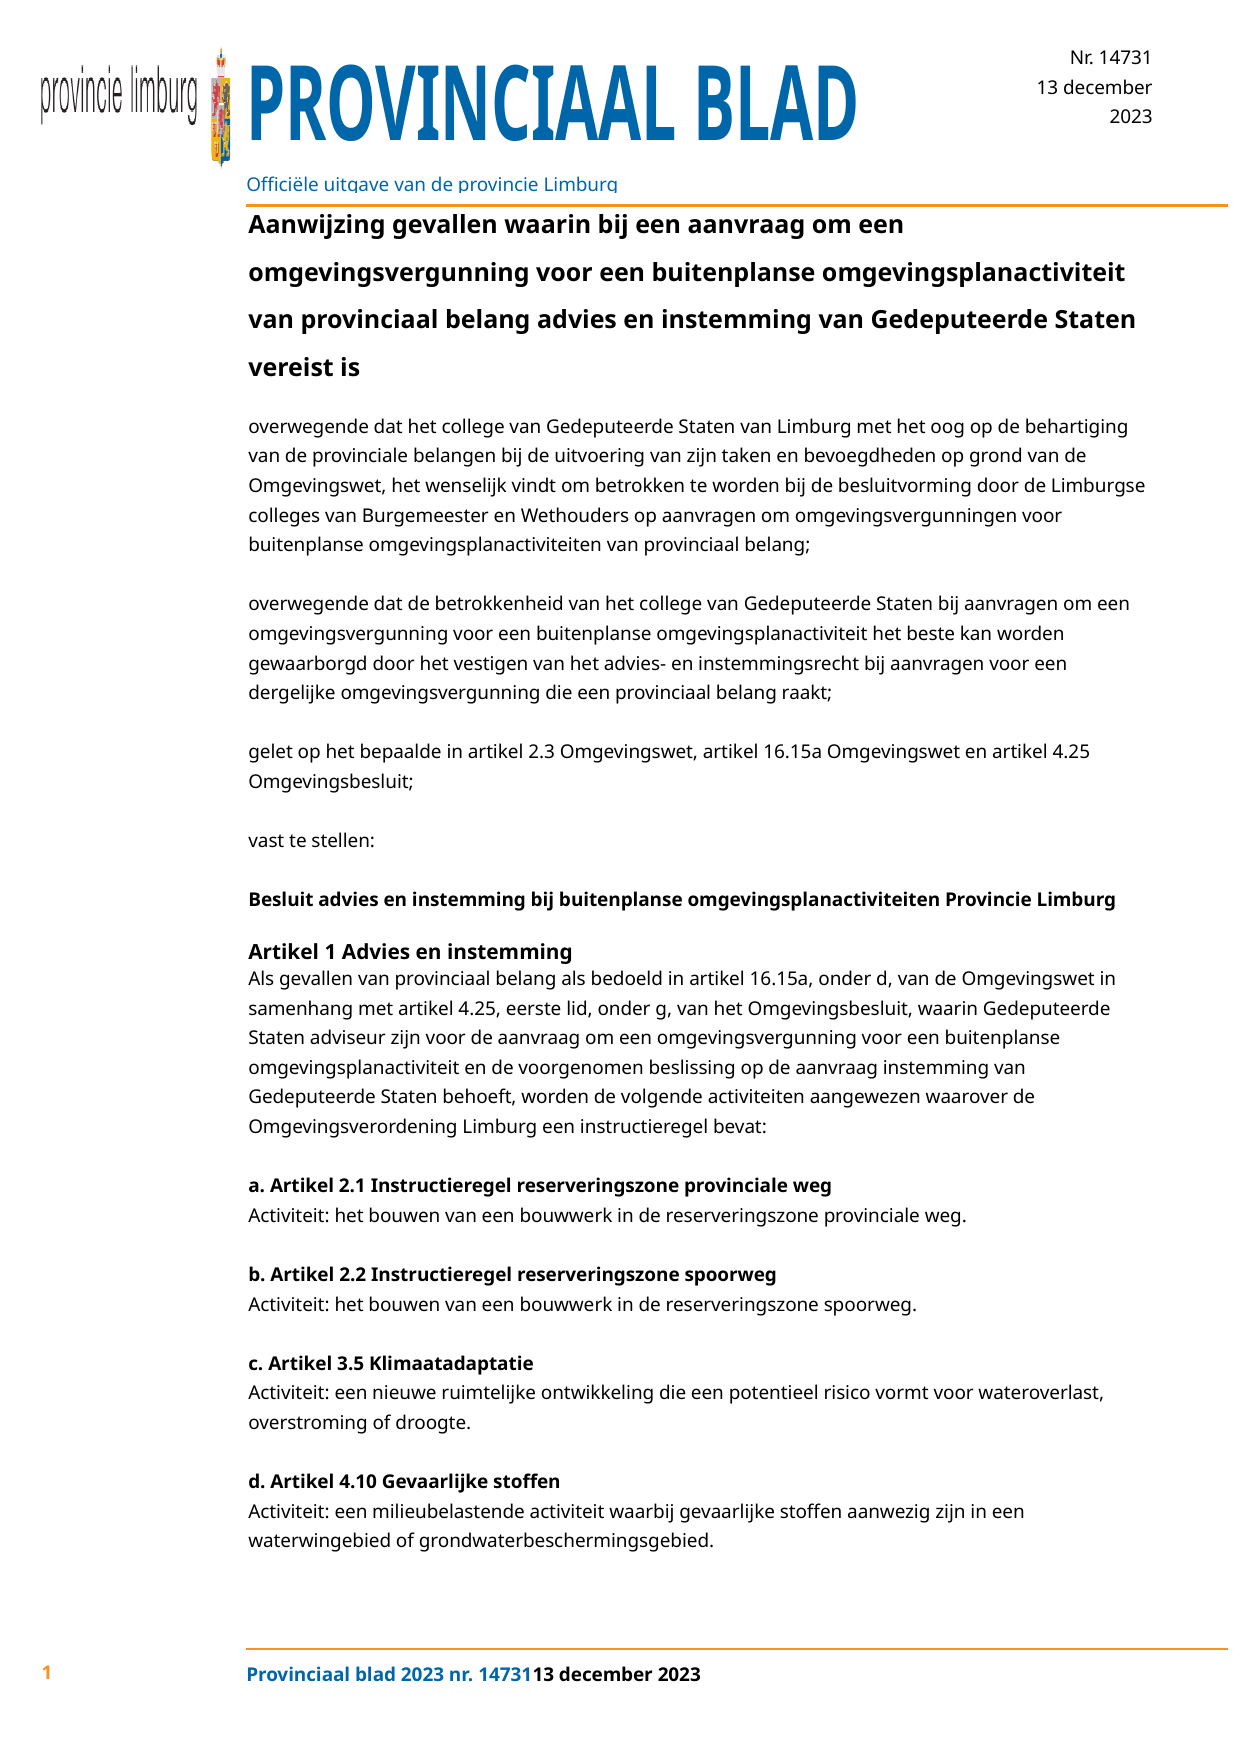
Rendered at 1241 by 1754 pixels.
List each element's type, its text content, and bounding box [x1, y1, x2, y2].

text Activiteit: een nieuwe ruimtelijke ontwikkeling die een potentieel risico vormt voor wateroverlast, overstroming of droogte. [248, 1379, 1152, 1435]
text a. Artikel 2.1 Instructieregel reserveringszone provinciale weg [248, 1172, 1152, 1198]
text Activiteit: het bouwen van een bouwwerk in de reserveringszone provinciale weg. [248, 1202, 1152, 1228]
text c. Artikel 3.5 Klimaatadaptatie [248, 1350, 1152, 1376]
text d. Artikel 4.10 Gevaarlijke stoffen [248, 1468, 1152, 1494]
picture [41, 47, 231, 172]
text Besluit advies en instemming bij buitenplanse omgevingsplanactiviteiten Provincie Limburg [248, 886, 1152, 912]
text overwegende dat het college van Gedeputeerde Staten van Limburg met het oog op de behartiging van de provinciale belangen bij de uitvoering van zijn taken en bevoegdheden op grond van de Omgevingswet, het wenselijk vindt om betrokken te worden bij de besluitvorming door de Limburgse colleges van Burgemeester en Wethouders op aanvragen om omgevingsvergunningen voor buitenplanse omgevingsplanactiviteiten van provinciaal belang; [248, 413, 1152, 557]
text overwegende dat de betrokkenheid van het college van Gedeputeerde Staten bij aanvragen om een omgevingsvergunning voor een buitenplanse omgevingsplanactiviteit het beste kan worden gewaarborgd door het vestigen van het advies- en instemmingsrecht bij aanvragen voor een dergelijke omgevingsvergunning die een provinciaal belang raakt; [248, 591, 1152, 705]
text vast te stellen: [248, 827, 1152, 853]
text Als gevallen van provinciaal belang als bedoeld in artikel 16.15a, onder d, van de Omgevingswet in samenhang met artikel 4.25, eerste lid, onder g, van het Omgevingsbesluit, waarin Gedeputeerde Staten adviseur zijn voor de aanvraag om een omgevingsvergunning voor een buitenplanse omgevingsplanactiviteit en de voorgenomen beslissing op de aanvraag instemming van Gedeputeerde Staten behoeft, worden de volgende activiteiten aangewezen waarover de Omgevingsverordening Limburg een instructieregel bevat: [248, 965, 1152, 1139]
text b. Artikel 2.2 Instructieregel reserveringszone spoorweg [248, 1261, 1152, 1287]
text Activiteit: het bouwen van een bouwwerk in de reserveringszone spoorweg. [248, 1291, 1152, 1316]
text gelet op het bepaalde in artikel 2.3 Omgevingswet, artikel 16.15a Omgevingswet en artikel 4.25 Omgevingsbesluit; [248, 738, 1152, 794]
text Aanwijzing gevallen waarin bij een aanvraag om een omgevingsvergunning voor een buitenplanse omgevingsplanactiviteit van provinciaal belang advies en instemming van Gedeputeerde Staten vereist is [248, 207, 1152, 384]
text Artikel 1 Advies en instemming [248, 937, 1152, 965]
text Activiteit: een milieubelastende activiteit waarbij gevaarlijke stoffen aanwezig zijn in een waterwingebied of grondwaterbeschermingsgebied. [248, 1498, 1152, 1553]
